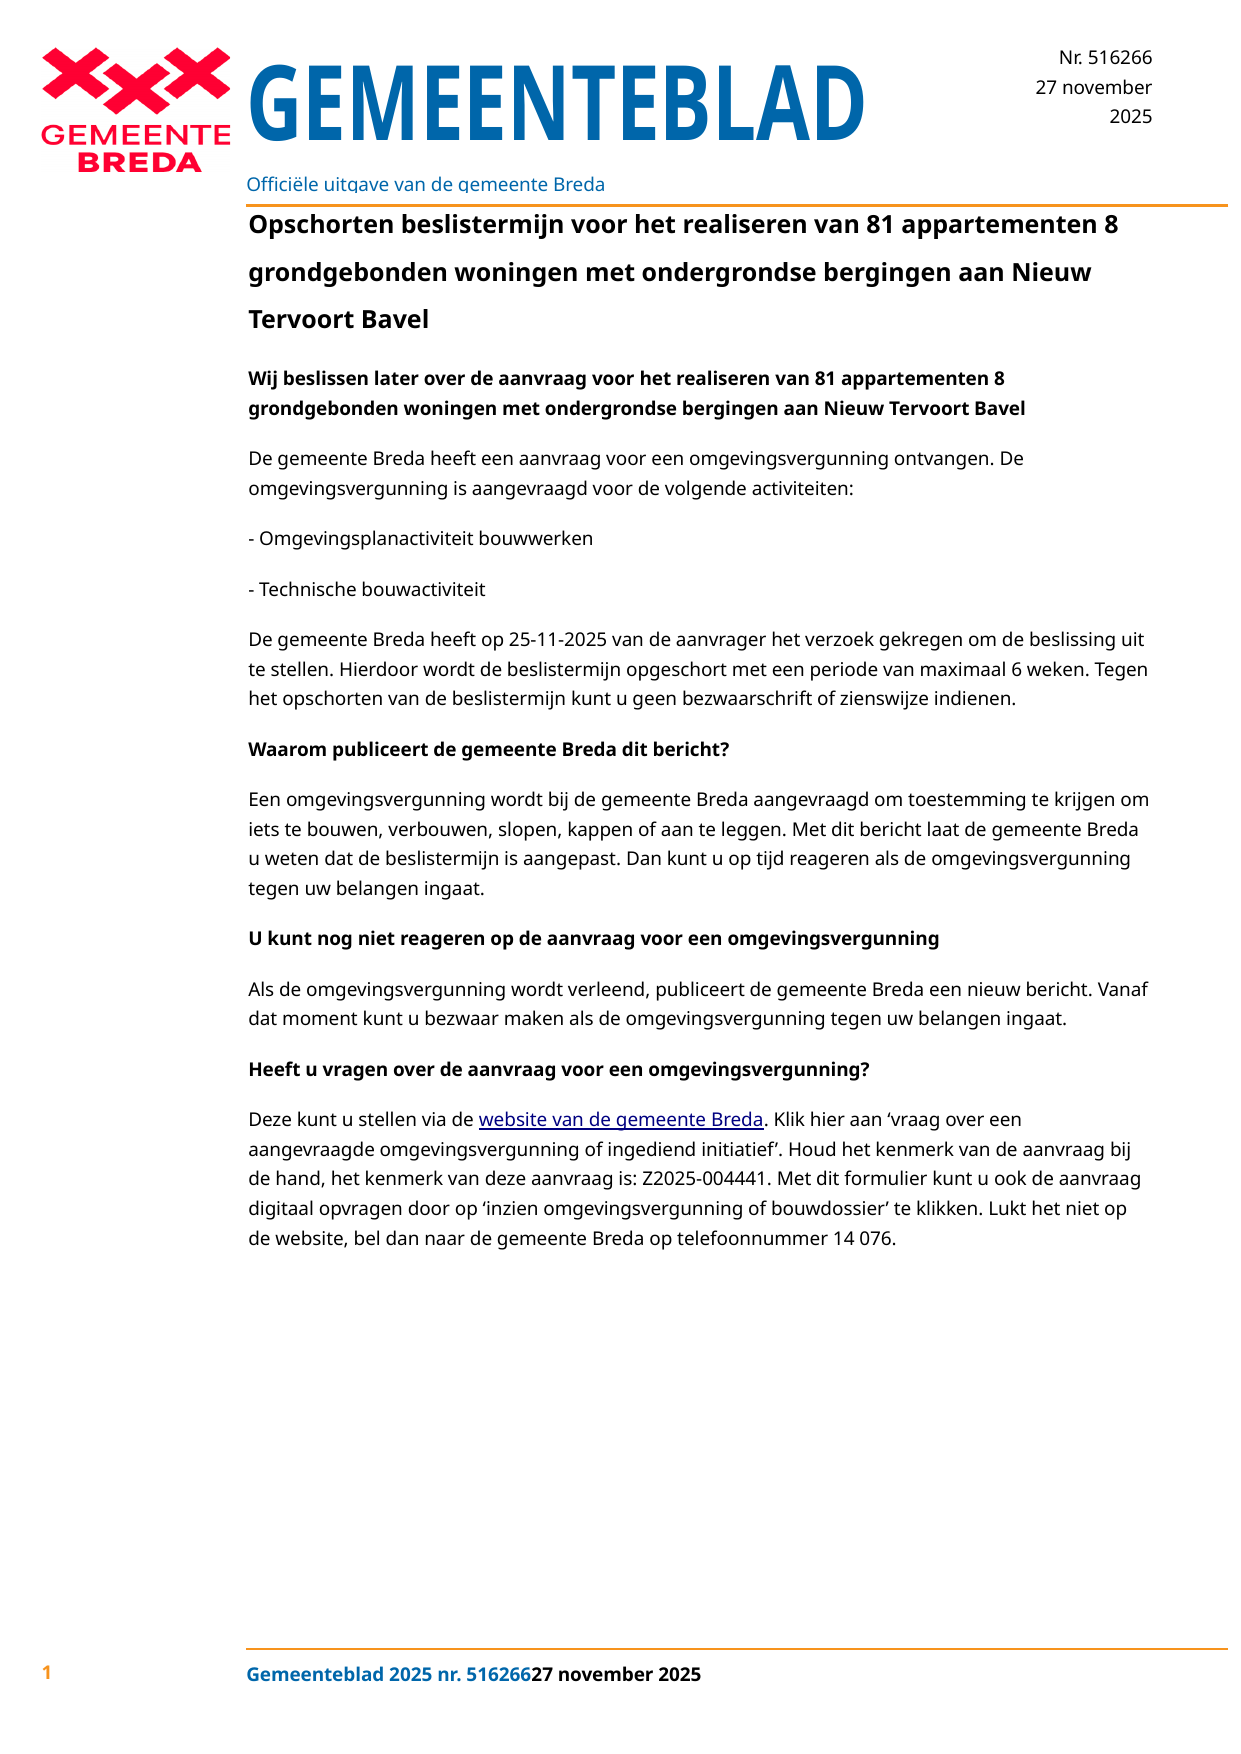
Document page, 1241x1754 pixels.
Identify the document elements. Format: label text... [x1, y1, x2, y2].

text Heeft u vragen over de aanvraag voor een omgevingsvergunning? [248, 1056, 1152, 1082]
text U kunt nog niet reageren op de aanvraag voor een omgevingsvergunning [248, 926, 1152, 951]
text Waarom publiceert de gemeente Breda dit bericht? [248, 736, 1152, 762]
text Wij beslissen later over de aanvraag voor het realiseren van 81 appartementen 8 grondgebonden woningen met ondergrondse bergingen aan Nieuw Tervoort Bavel [248, 366, 1152, 421]
picture [41, 47, 231, 172]
text Opschorten beslistermijn voor het realiseren van 81 appartementen 8 grondgebonden woningen met ondergrondse bergingen aan Nieuw Tervoort Bavel [248, 207, 1152, 336]
text - Omgevingsplanactiviteit bouwwerken [248, 526, 1152, 551]
text - Technische bouwactiviteit [248, 576, 1152, 602]
text Een omgevingsvergunning wordt bij de gemeente Breda aangevraagd om toestemming te krijgen om iets te bouwen, verbouwen, slopen, kappen of aan te leggen. Met dit bericht laat de gemeente Breda u weten dat de beslistermijn is aangepast. Dan kunt u op tijd reageren als de omgevingsvergunning tegen uw belangen ingaat. [248, 786, 1152, 901]
text De gemeente Breda heeft een aanvraag voor een omgevingsvergunning ontvangen. De omgevingsvergunning is aangevraagd voor de volgende activiteiten: [248, 446, 1152, 501]
text Deze kunt u stellen via de website van de gemeente Breda. Klik hier aan ‘vraag over een aangevraagde omgevingsvergunning of ingediend initiatief’. Houd het kenmerk van de aanvraag bij de hand, het kenmerk van deze aanvraag is: Z2025-004441. Met dit formulier kunt u ook de aanvraag digitaal opvragen door op ‘inzien omgevingsvergunning of bouwdossier’ te klikken. Lukt het niet op de website, bel dan naar de gemeente Breda op telefoonnummer 14 076. [248, 1106, 1152, 1250]
text Als de omgevingsvergunning wordt verleend, publiceert de gemeente Breda een nieuw bericht. Vanaf dat moment kunt u bezwaar maken als de omgevingsvergunning tegen uw belangen ingaat. [248, 976, 1152, 1031]
text De gemeente Breda heeft op 25-11-2025 van de aanvrager het verzoek gekregen om de beslissing uit te stellen. Hierdoor wordt de beslistermijn opgeschort met een periode van maximaal 6 weken. Tegen het opschorten van de beslistermijn kunt u geen bezwaarschrift of zienswijze indienen. [248, 626, 1152, 711]
